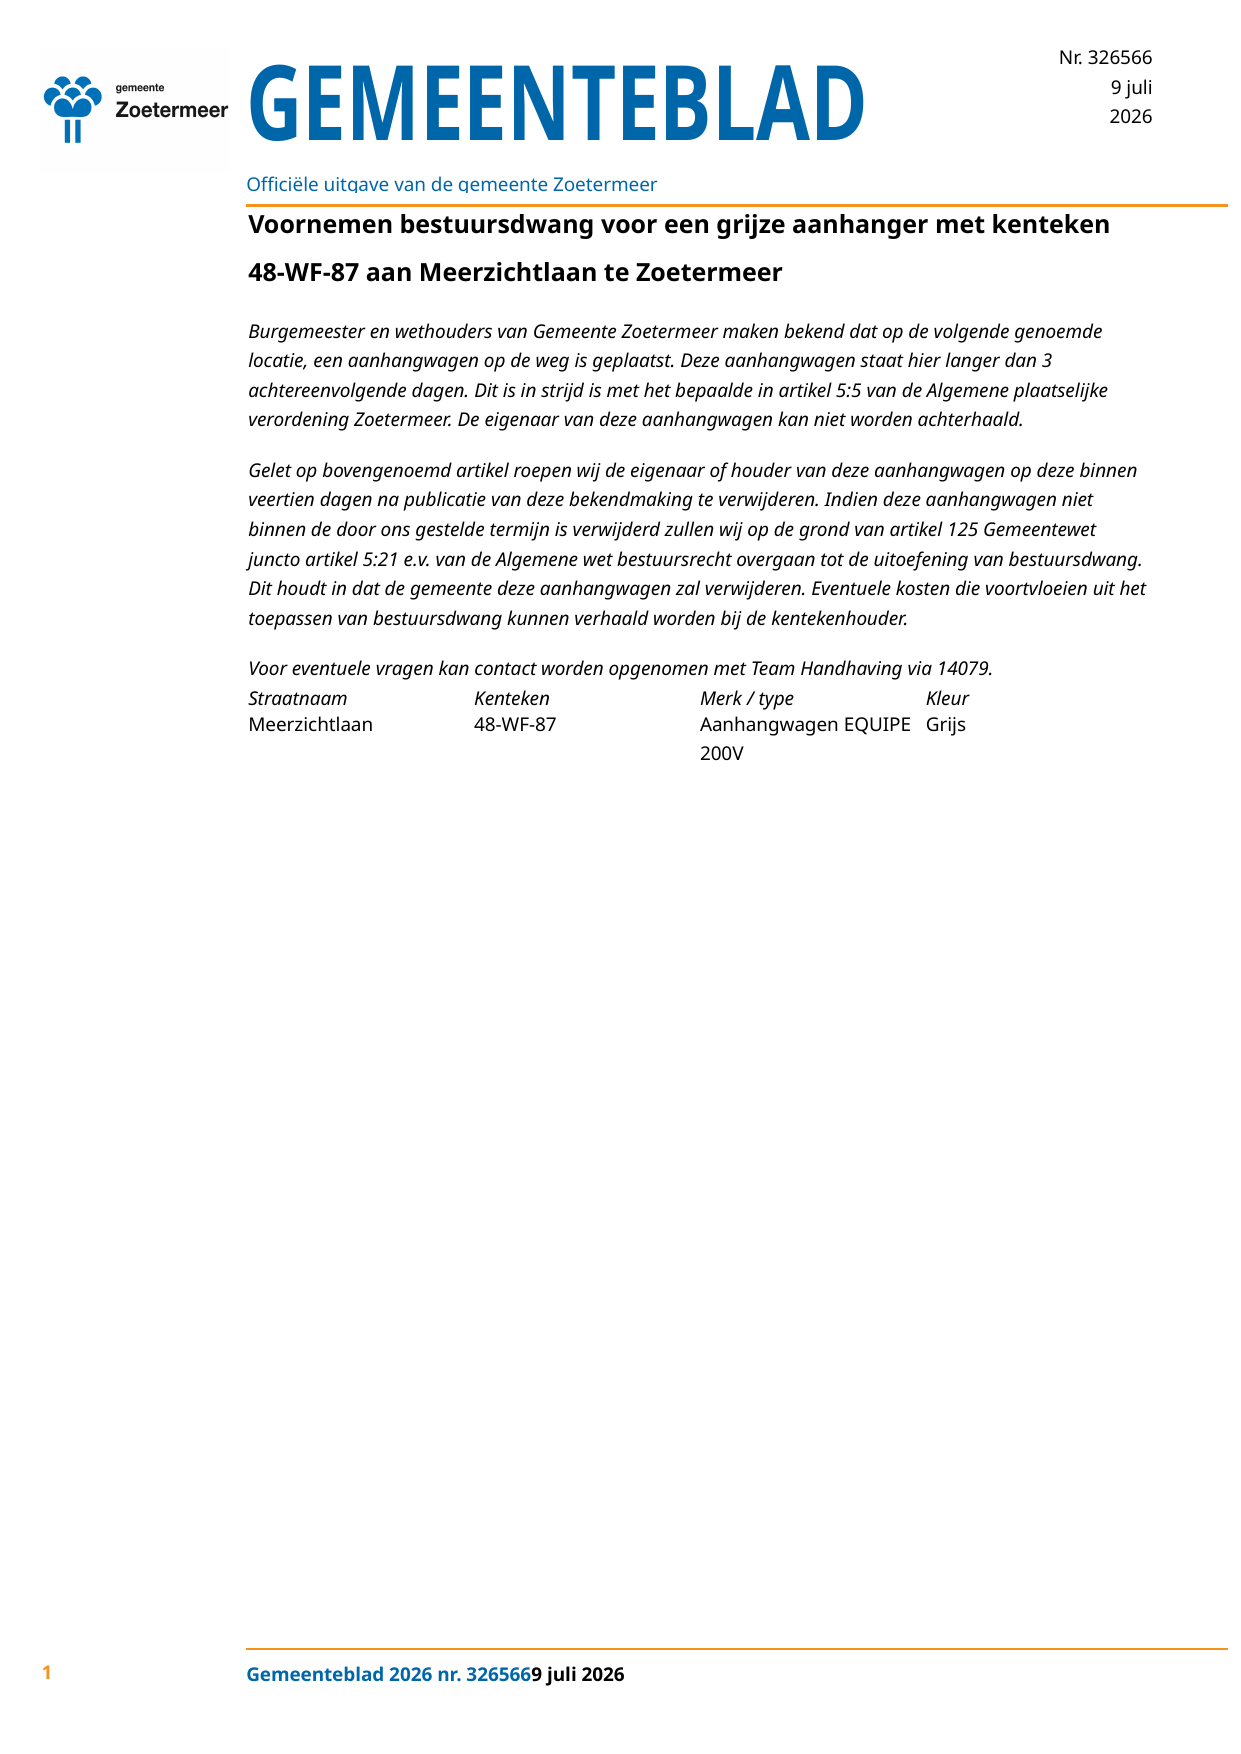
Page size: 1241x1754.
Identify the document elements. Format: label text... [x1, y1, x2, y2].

text Gelet op bovengenoemd artikel roepen wij de eigenaar of houder van deze aanhangwagen op deze binnen veertien dagen na publicatie van deze bekendmaking te verwijderen. Indien deze aanhangwagen niet binnen de door ons gestelde termijn is verwijderd zullen wij op de grond van artikel 125 Gemeentewet juncto artikel 5:21 e.v. van de Algemene wet bestuursrecht overgaan tot de uitoefening van bestuursdwang. Dit houdt in dat de gemeente deze aanhangwagen zal verwijderen. Eventuele kosten die voortvloeien uit het toepassen van bestuursdwang kunnen verhaald worden bij de kentekenhouder. [248, 457, 1152, 631]
text Voornemen bestuursdwang voor een grijze aanhanger met kenteken 48-WF-87 aan Meerzichtlaan te Zoetermeer [248, 207, 1152, 288]
table_header Merk / type [700, 685, 926, 711]
table_header Kleur [926, 685, 1152, 711]
table_cell Grijs [926, 711, 1152, 766]
picture [41, 47, 231, 172]
text Voor eventuele vragen kan contact worden opgenomen met Team Handhaving via 14079. [248, 655, 1152, 681]
table_header Kenteken [474, 685, 700, 711]
text Burgemeester en wethouders van Gemeente Zoetermeer maken bekend dat op de volgende genoemde locatie, een aanhangwagen op de weg is geplaatst. Deze aanhangwagen staat hier langer dan 3 achtereenvolgende dagen. Dit is in strijd is met het bepaalde in artikel 5:5 van de Algemene plaatselijke verordening Zoetermeer. De eigenaar van deze aanhangwagen kan niet worden achterhaald. [248, 318, 1152, 432]
table_cell 48-WF-87 [474, 711, 700, 766]
table_cell Meerzichtlaan [248, 711, 474, 766]
table_header Straatnaam [248, 685, 474, 711]
table_cell Aanhangwagen EQUIPE 200V [700, 711, 926, 766]
